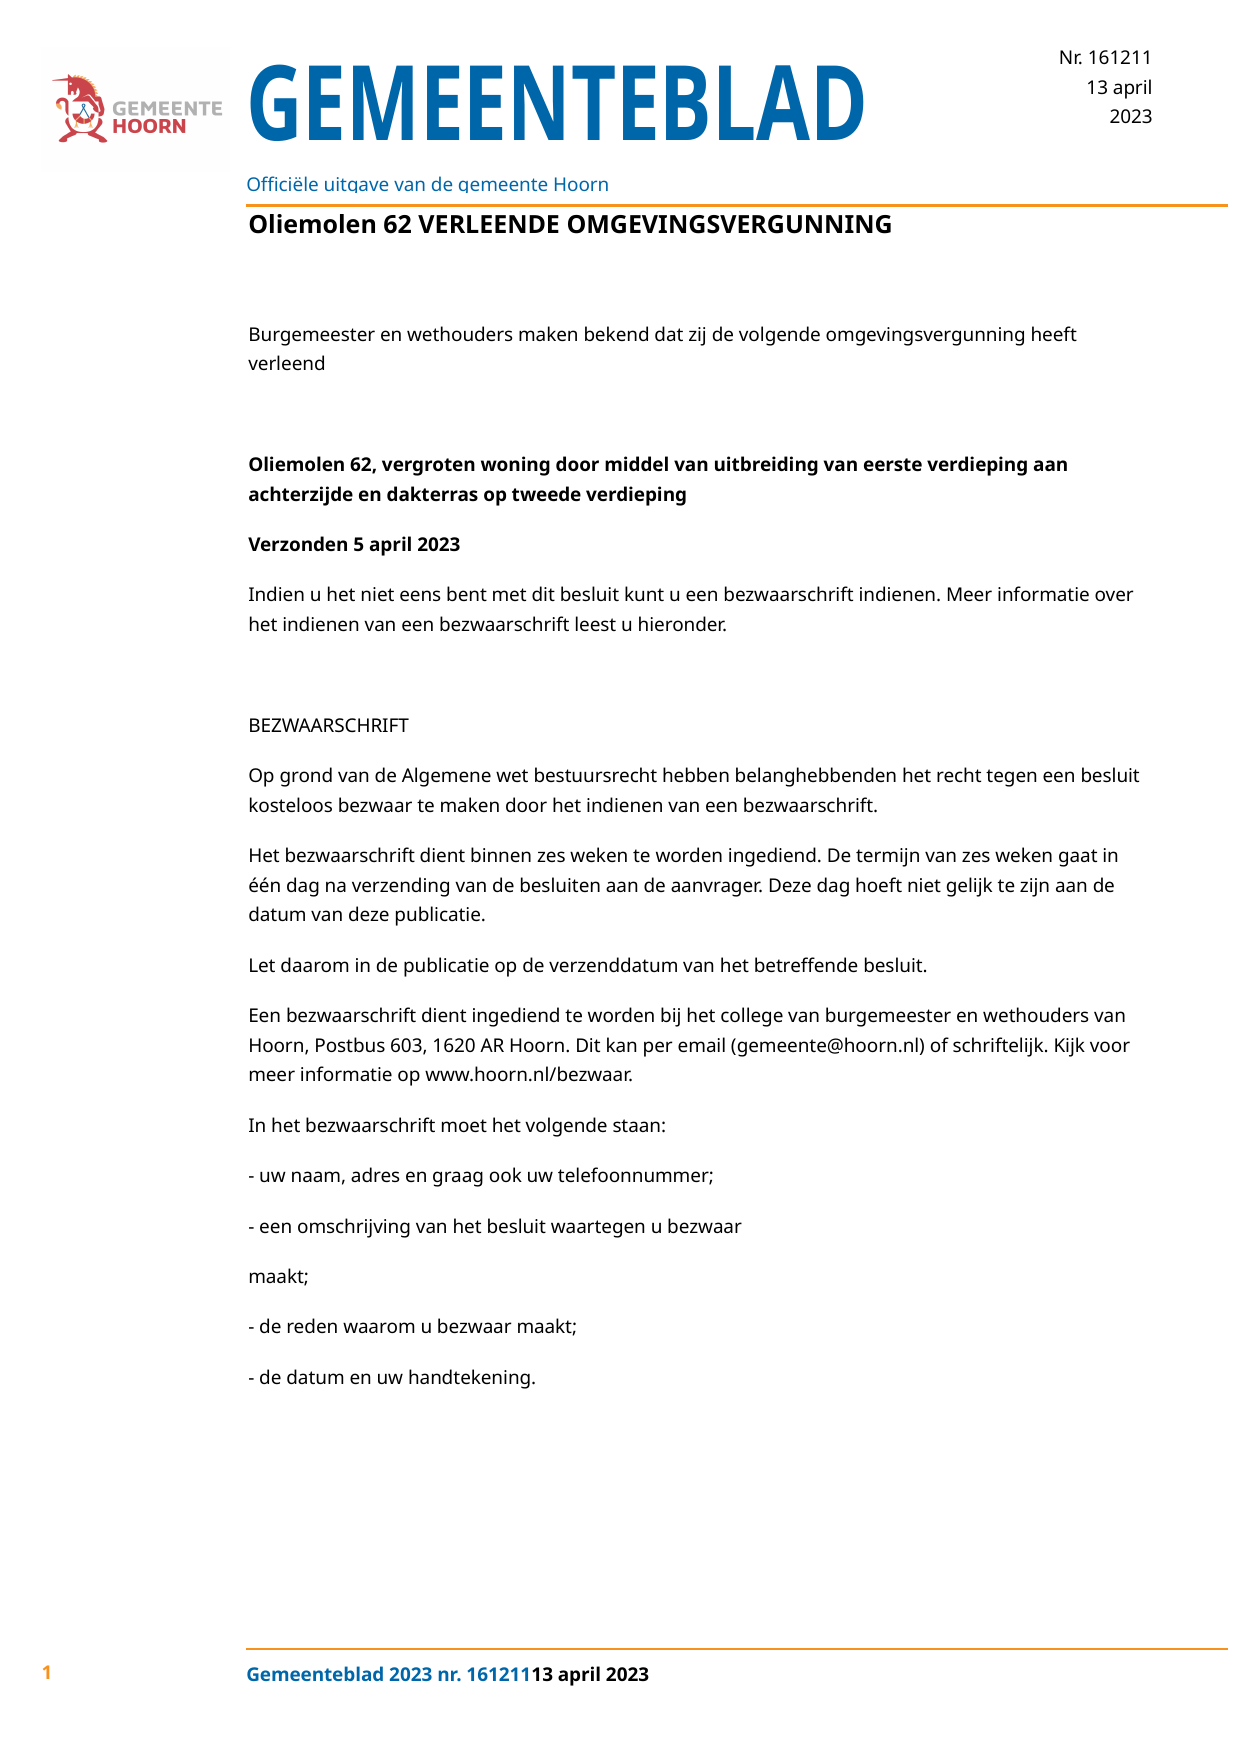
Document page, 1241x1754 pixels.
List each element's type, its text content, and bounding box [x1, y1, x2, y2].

text - de datum en uw handtekening. [248, 1364, 1152, 1390]
text Oliemolen 62 VERLEENDE OMGEVINGSVERGUNNING [248, 207, 1152, 241]
text BEZWAARSCHRIFT [248, 712, 1152, 738]
picture [41, 47, 231, 172]
text Een bezwaarschrift dient ingediend te worden bij het college van burgemeester en wethouders van Hoorn, Postbus 603, 1620 AR Hoorn. Dit kan per email (gemeente@hoorn.nl) of schriftelijk. Kijk voor meer informatie op www.hoorn.nl/bezwaar. [248, 1002, 1152, 1087]
text In het bezwaarschrift moet het volgende staan: [248, 1112, 1152, 1138]
text - een omschrijving van het besluit waartegen u bezwaar [248, 1213, 1152, 1238]
text Verzonden 5 april 2023 [248, 531, 1152, 557]
text maakt; [248, 1263, 1152, 1289]
text Het bezwaarschrift dient binnen zes weken te worden ingediend. De termijn van zes weken gaat in één dag na verzending van de besluiten aan de aanvrager. Deze dag hoeft niet gelijk te zijn aan de datum van deze publicatie. [248, 842, 1152, 927]
text Indien u het niet eens bent met dit besluit kunt u een bezwaarschrift indienen. Meer informatie over het indienen van een bezwaarschrift leest u hieronder. [248, 582, 1152, 637]
text Burgemeester en wethouders maken bekend dat zij de volgende omgevingsvergunning heeft verleend [248, 321, 1152, 376]
text Oliemolen 62, vergroten woning door middel van uitbreiding van eerste verdieping aan achterzijde en dakterras op tweede verdieping [248, 451, 1152, 506]
text - uw naam, adres en graag ook uw telefoonnummer; [248, 1162, 1152, 1188]
text Op grond van de Algemene wet bestuursrecht hebben belanghebbenden het recht tegen een besluit kosteloos bezwaar te maken door het indienen van een bezwaarschrift. [248, 762, 1152, 818]
text Let daarom in de publicatie op de verzenddatum van het betreffende besluit. [248, 952, 1152, 978]
text - de reden waarom u bezwaar maakt; [248, 1314, 1152, 1339]
